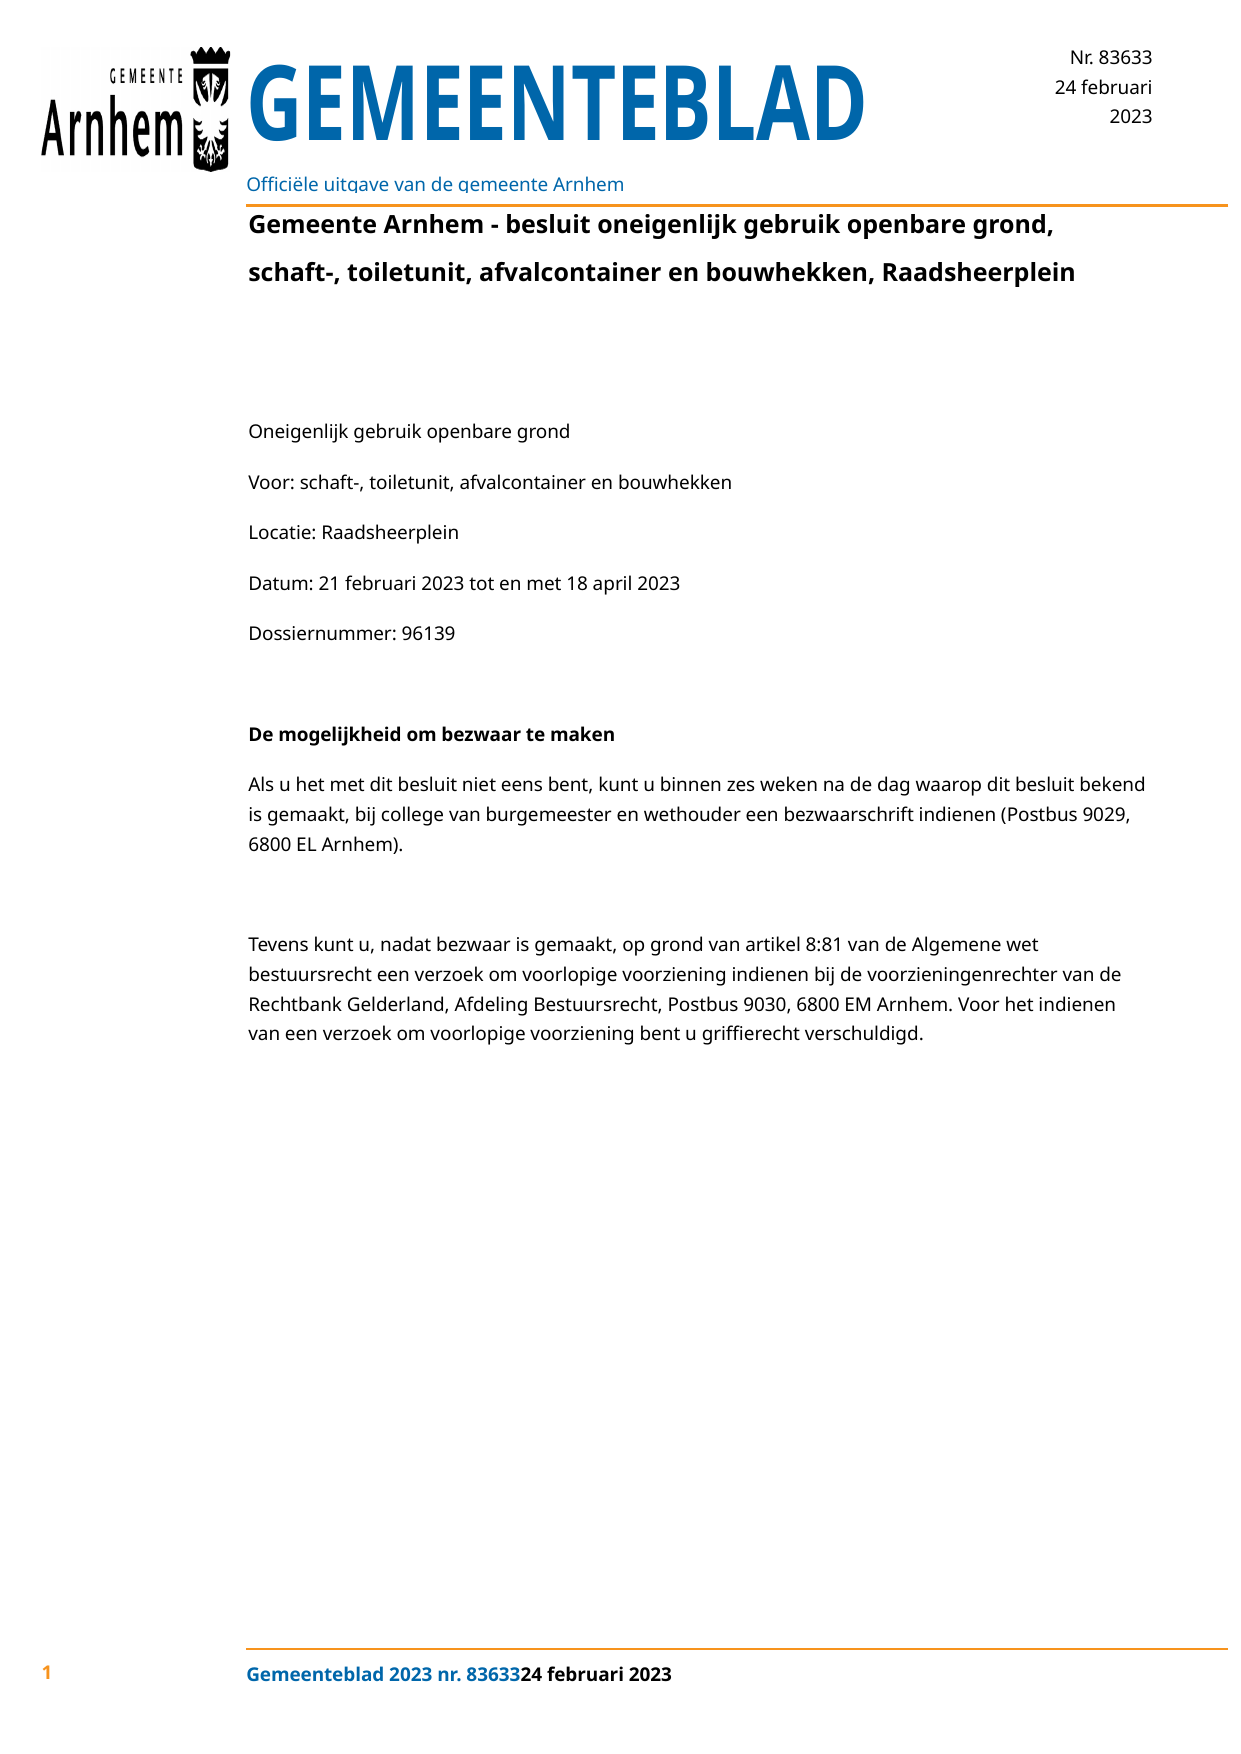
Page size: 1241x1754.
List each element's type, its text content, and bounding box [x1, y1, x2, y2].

text Als u het met dit besluit niet eens bent, kunt u binnen zes weken na de dag waarop dit besluit bekend is gemaakt, bij college van burgemeester en wethouder een bezwaarschrift indienen (Postbus 9029, 6800 EL Arnhem). [248, 772, 1152, 857]
text Datum: 21 februari 2023 tot en met 18 april 2023 [248, 570, 1152, 596]
text De mogelijkheid om bezwaar te maken [248, 721, 1152, 747]
text Locatie: Raadsheerplein [248, 519, 1152, 545]
text Tevens kunt u, nadat bezwaar is gemaakt, op grond van artikel 8:81 van de Algemene wet bestuursrecht een verzoek om voorlopige voorziening indienen bij de voorzieningenrechter van de Rechtbank Gelderland, Afdeling Bestuursrecht, Postbus 9030, 6800 EM Arnhem. Voor het indienen van een verzoek om voorlopige voorziening bent u griffierecht verschuldigd. [248, 932, 1152, 1046]
text Voor: schaft-, toiletunit, afvalcontainer en bouwhekken [248, 469, 1152, 495]
picture [41, 47, 231, 172]
text Oneigenlijk gebruik openbare grond [248, 419, 1152, 444]
text Gemeente Arnhem - besluit oneigenlijk gebruik openbare grond, schaft-, toiletunit, afvalcontainer en bouwhekken, Raadsheerplein [248, 207, 1152, 288]
text Dossiernummer: 96139 [248, 620, 1152, 646]
